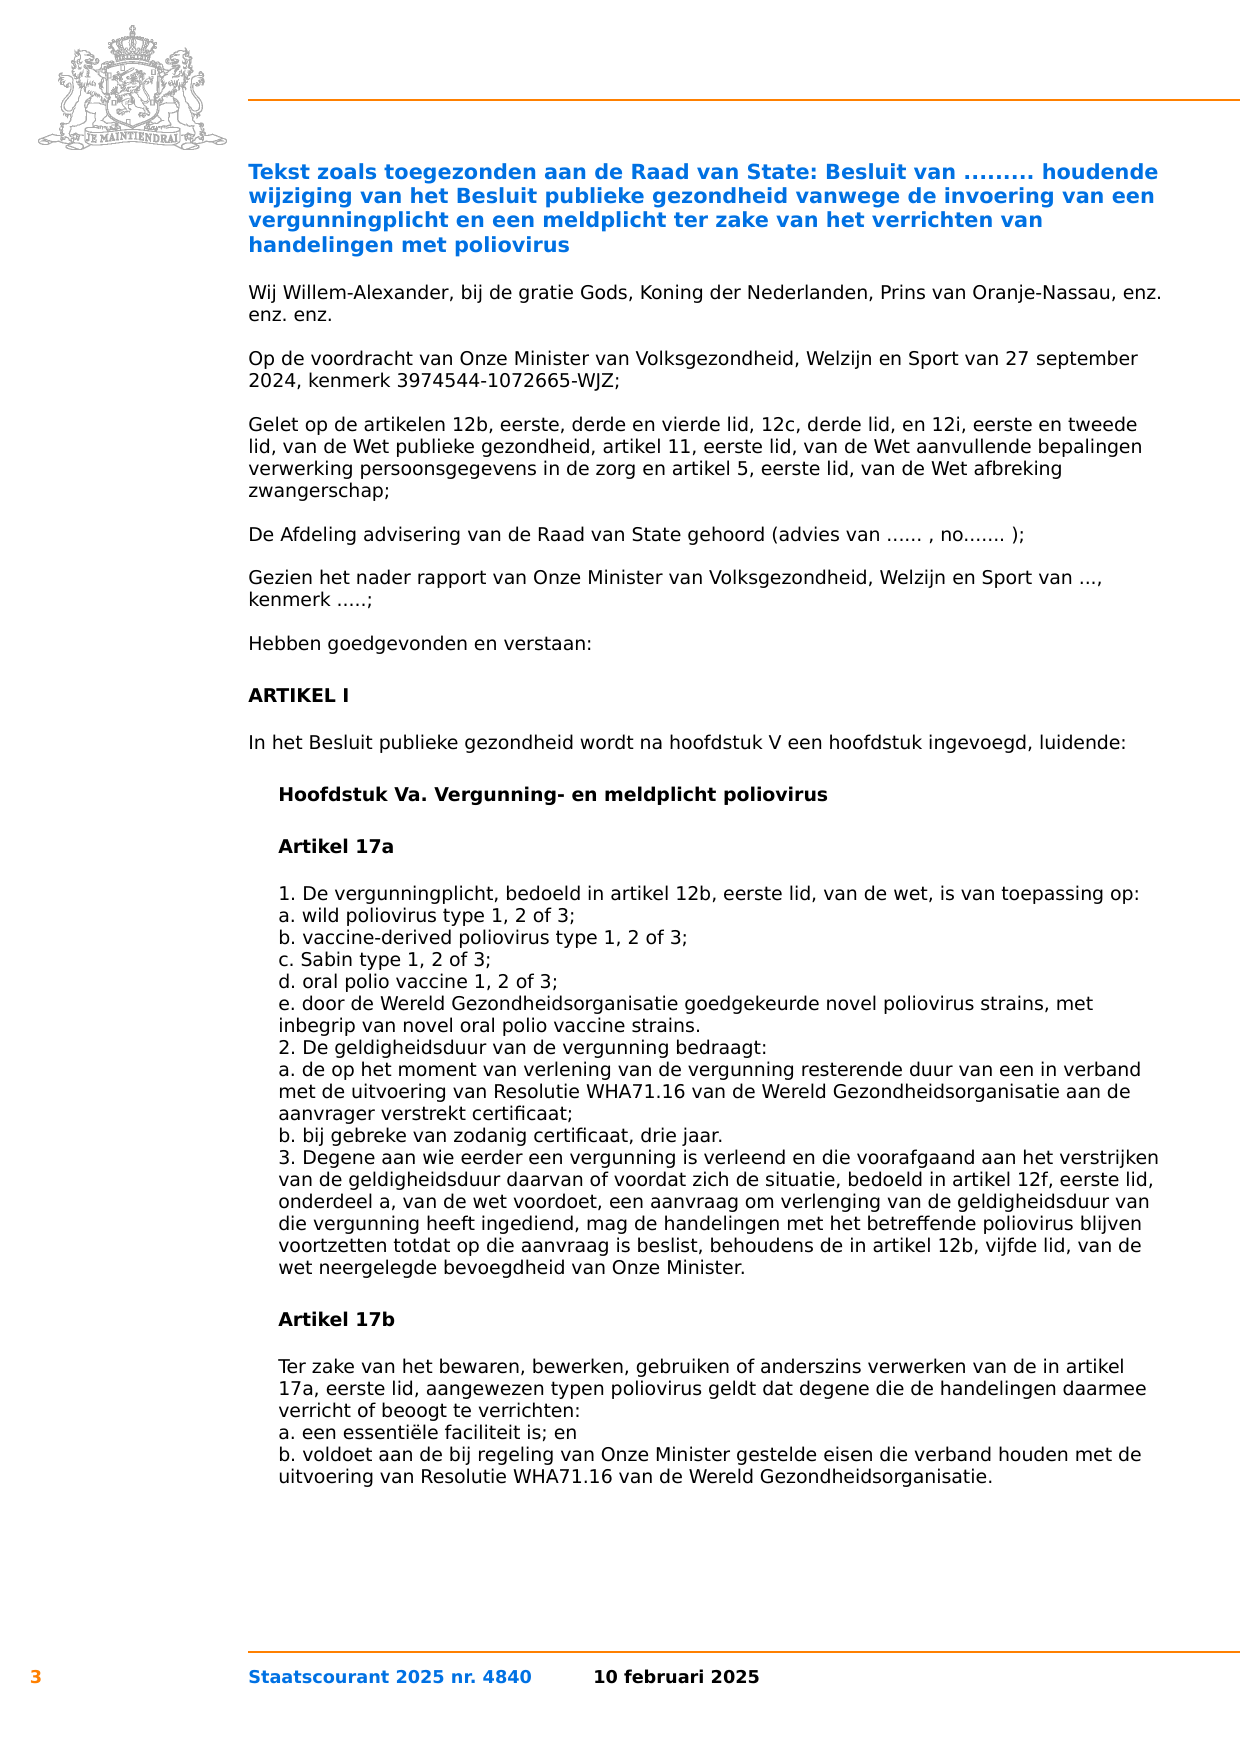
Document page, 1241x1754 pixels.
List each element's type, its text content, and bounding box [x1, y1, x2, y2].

text b. bij gebreke van zodanig certificaat, drie jaar. [278, 1125, 1163, 1147]
subtitle Artikel 17b [278, 1309, 1163, 1331]
subtitle ARTIKEL I [248, 685, 1163, 707]
text Wij Willem-Alexander, bij de gratie Gods, Koning der Nederlanden, Prins van Oranje-Nassau, enz. enz. enz. [248, 282, 1163, 326]
text b. vaccine-derived poliovirus type 1, 2 of 3; [278, 927, 1163, 949]
text Ter zake van het bewaren, bewerken, gebruiken of anderszins verwerken van de in artikel 17a, eerste lid, aangewezen typen poliovirus geldt dat degene die de handelingen daarmee verricht of beoogt te verrichten: [278, 1356, 1163, 1422]
text 2. De geldigheidsduur van de vergunning bedraagt: [278, 1037, 1163, 1059]
subtitle Hoofdstuk Va. Vergunning- en meldplicht poliovirus [278, 784, 1163, 806]
text 3. Degene aan wie eerder een vergunning is verleend en die voorafgaand aan het verstrijken van de geldigheidsduur daarvan of voordat zich de situatie, bedoeld in artikel 12f, eerste lid, onderdeel a, van de wet voordoet, een aanvraag om verlenging van de geldigheidsduur van die vergunning heeft ingediend, mag de handelingen met het betreffende poliovirus blijven voortzetten totdat op die aanvraag is beslist, behoudens de in artikel 12b, vijfde lid, van de wet neergelegde bevoegdheid van Onze Minister. [278, 1147, 1163, 1279]
subtitle Tekst zoals toegezonden aan de Raad van State: Besluit van ......... houdende wijziging van het Besluit publieke gezondheid vanwege de invoering van een vergunningplicht en een meldplicht ter zake van het verrichten van handelingen met poliovirus [248, 160, 1163, 257]
text Gelet op de artikelen 12b, eerste, derde en vierde lid, 12c, derde lid, en 12i, eerste en tweede lid, van de Wet publieke gezondheid, artikel 11, eerste lid, van de Wet aanvullende bepalingen verwerking persoonsgegevens in de zorg en artikel 5, eerste lid, van de Wet afbreking zwangerschap; [248, 414, 1163, 502]
text In het Besluit publieke gezondheid wordt na hoofdstuk V een hoofdstuk ingevoegd, luidende: [248, 732, 1163, 754]
text e. door de Wereld Gezondheidsorganisatie goedgekeurde novel poliovirus strains, met inbegrip van novel oral polio vaccine strains. [278, 993, 1163, 1037]
subtitle Artikel 17a [278, 836, 1163, 858]
text c. Sabin type 1, 2 of 3; [278, 949, 1163, 971]
text a. de op het moment van verlening van de vergunning resterende duur van een in verband met de uitvoering van Resolutie WHA71.16 van de Wereld Gezondheidsorganisatie aan de aanvrager verstrekt certificaat; [278, 1059, 1163, 1125]
text De Afdeling advisering van de Raad van State gehoord (advies van ...... , no....... ); [248, 523, 1163, 545]
text a. wild poliovirus type 1, 2 of 3; [278, 905, 1163, 927]
text b. voldoet aan de bij regeling van Onze Minister gestelde eisen die verband houden met de uitvoering van Resolutie WHA71.16 van de Wereld Gezondheidsorganisatie. [278, 1443, 1163, 1487]
text a. een essentiële faciliteit is; en [278, 1422, 1163, 1443]
text Op de voordracht van Onze Minister van Volksgezondheid, Welzijn en Sport van 27 september 2024, kenmerk 3974544-1072665-WJZ; [248, 348, 1163, 392]
text d. oral polio vaccine 1, 2 of 3; [278, 971, 1163, 993]
text Gezien het nader rapport van Onze Minister van Volksgezondheid, Welzijn en Sport van ..., kenmerk .....; [248, 567, 1163, 611]
text Hebben goedgevonden en verstaan: [248, 633, 1163, 655]
text 1. De vergunningplicht, bedoeld in artikel 12b, eerste lid, van de wet, is van toepassing op: [278, 883, 1163, 905]
picture [38, 25, 227, 150]
